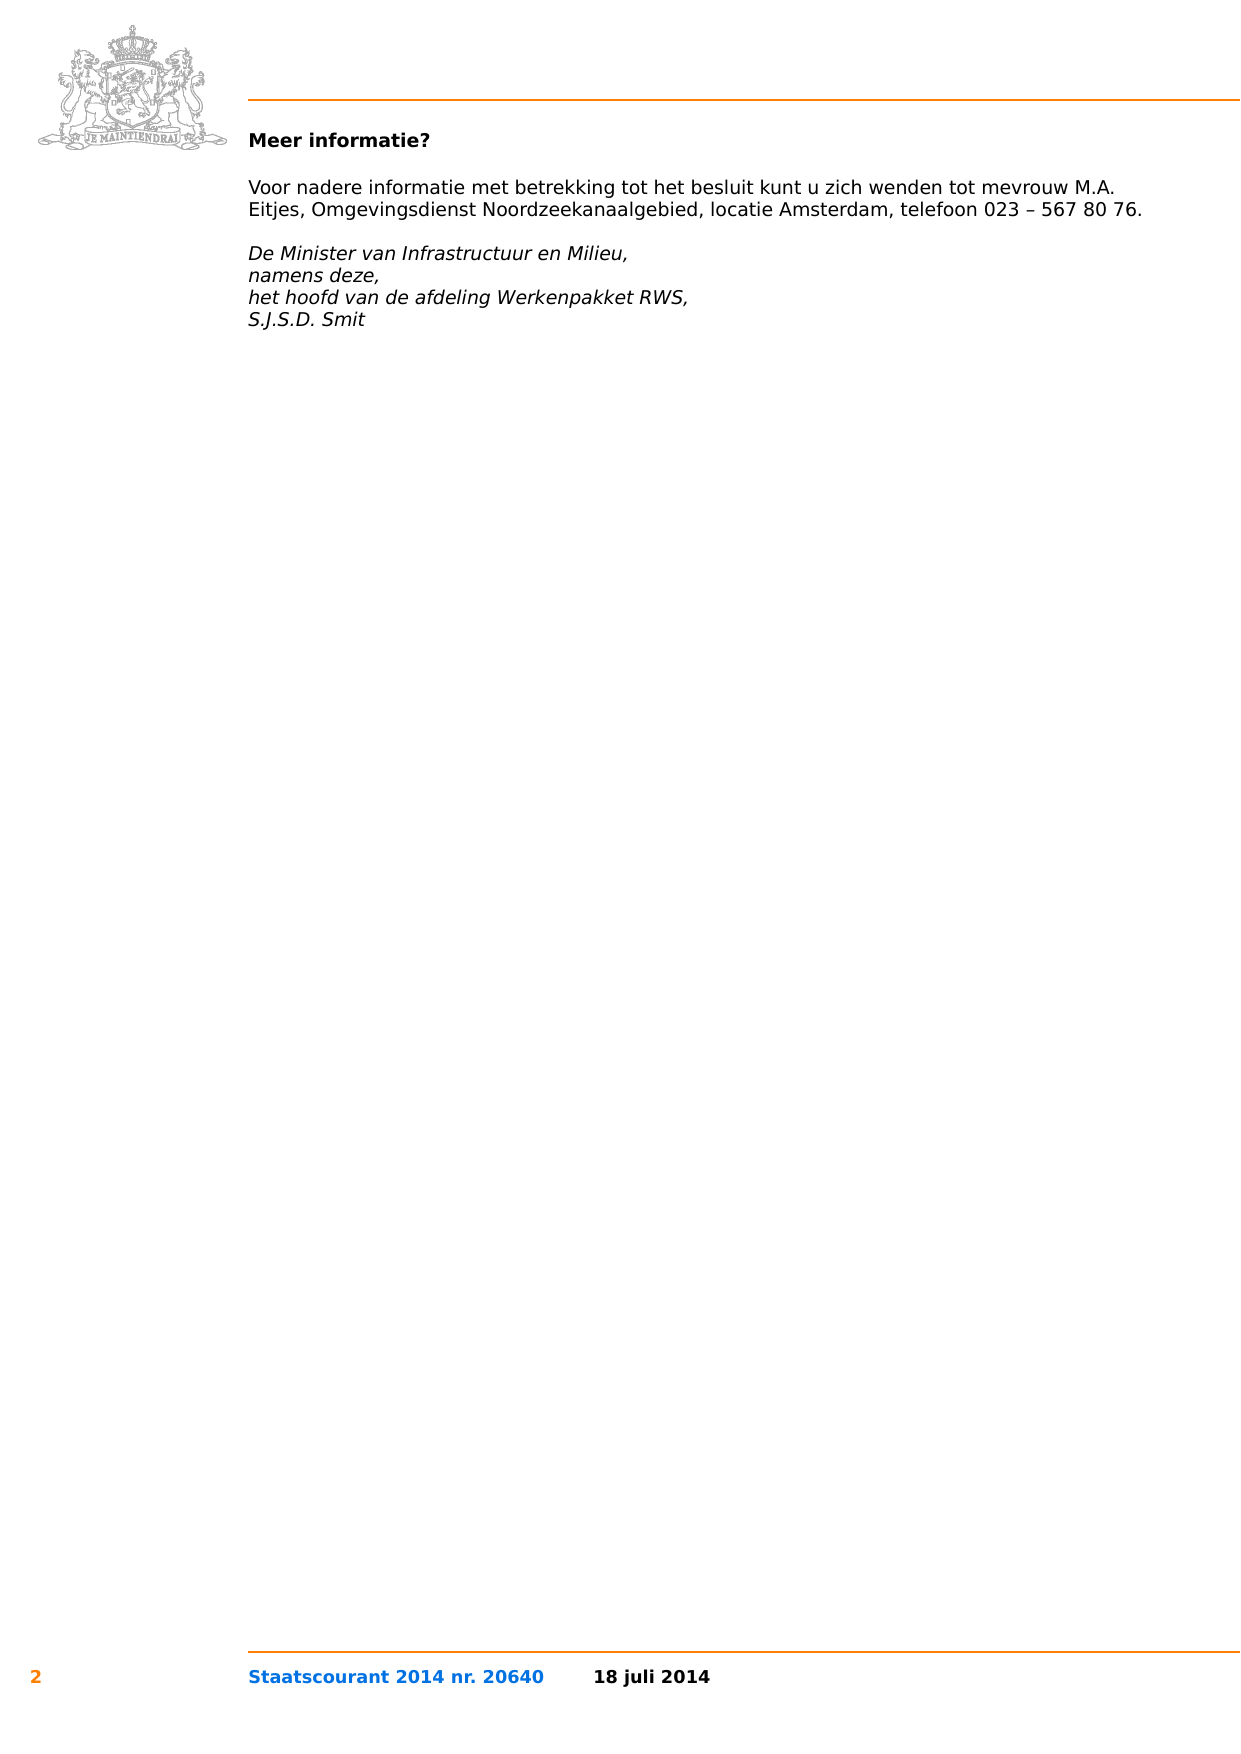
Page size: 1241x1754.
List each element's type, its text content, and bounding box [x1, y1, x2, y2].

picture [38, 25, 227, 150]
text De Minister van Infrastructuur en Milieu, namens deze, het hoofd van de afdeling Werkenpakket RWS, S.J.S.D. Smit [248, 243, 1163, 331]
text Voor nadere informatie met betrekking tot het besluit kunt u zich wenden tot mevrouw M.A. Eitjes, Omgevingsdienst Noordzeekanaalgebied, locatie Amsterdam, telefoon 023 – 567 80 76. [248, 177, 1163, 221]
subtitle Meer informatie? [248, 130, 1163, 152]
